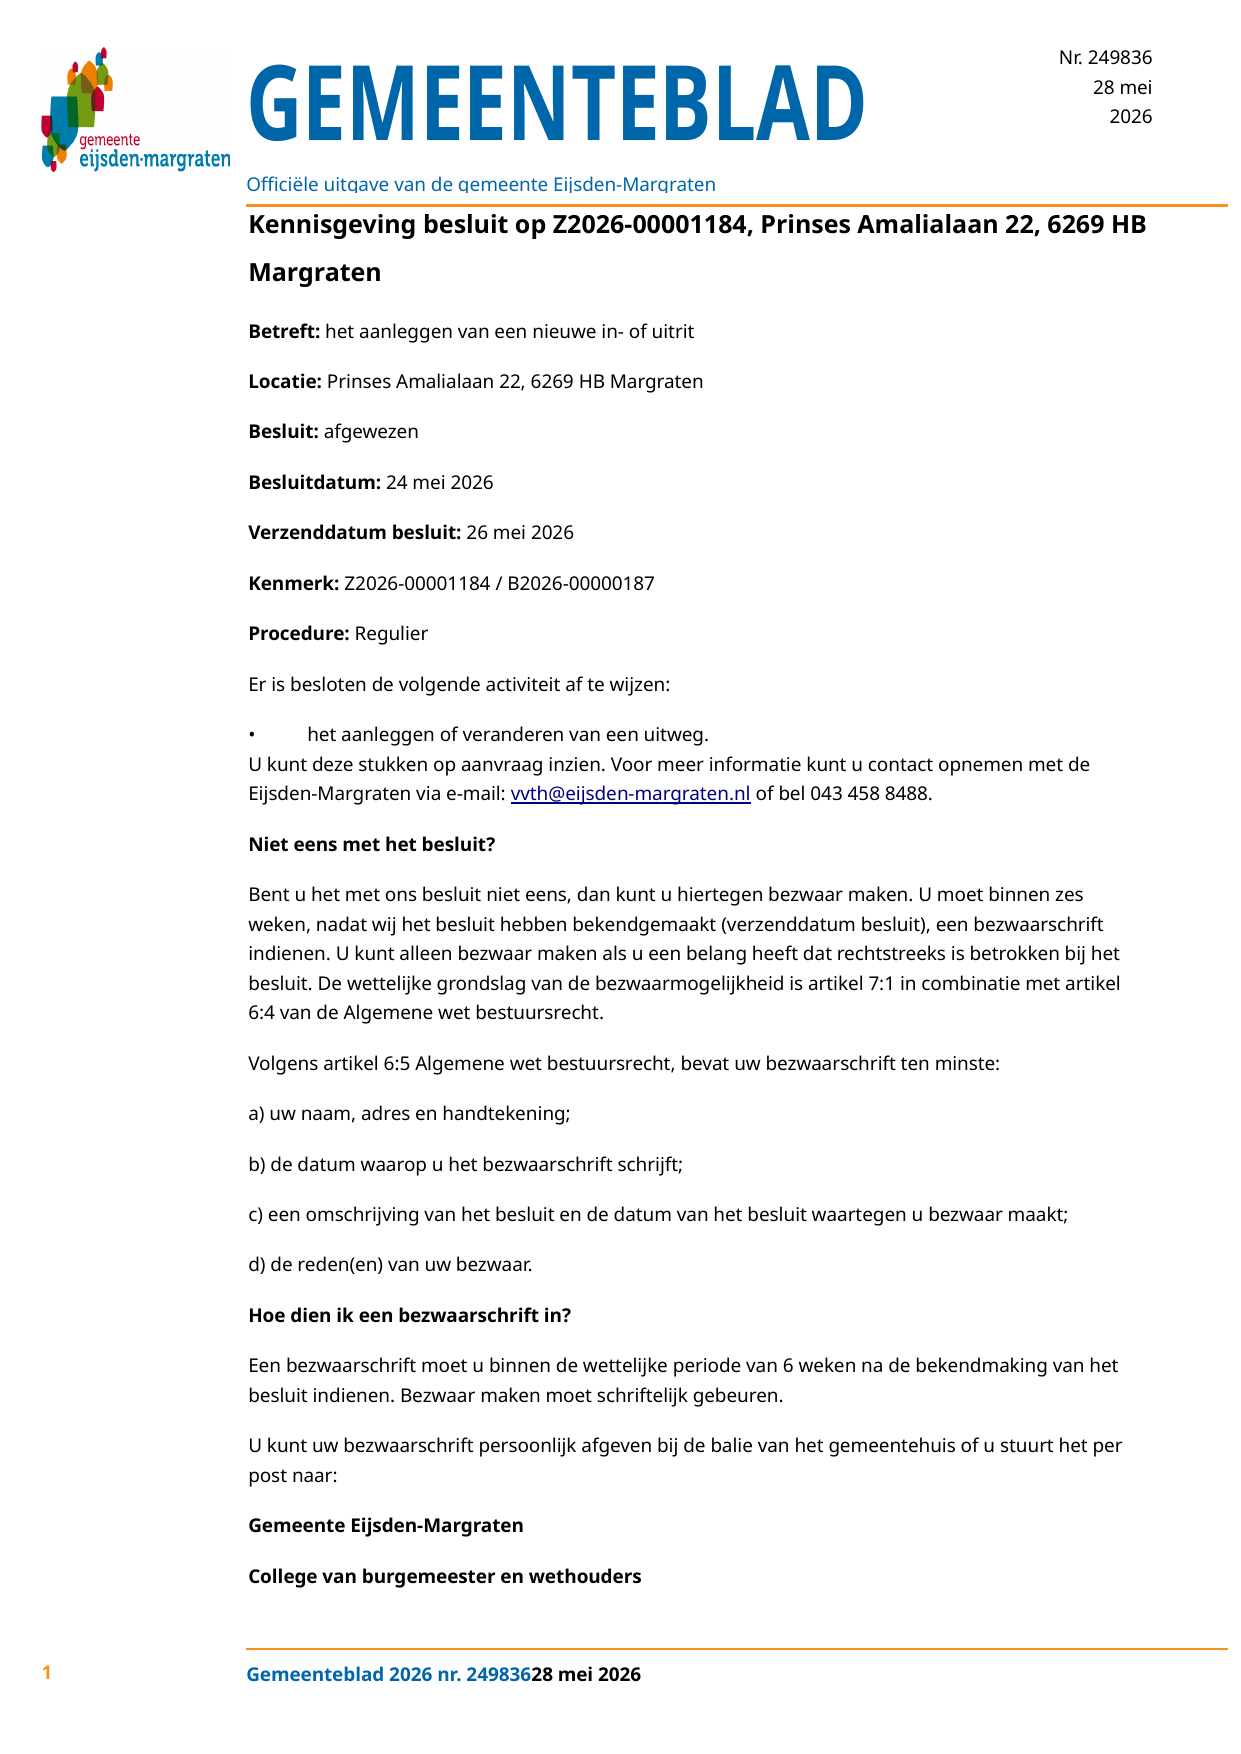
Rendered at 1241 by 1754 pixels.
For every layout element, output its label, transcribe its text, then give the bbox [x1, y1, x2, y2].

text College van burgemeester en wethouders [248, 1563, 1152, 1589]
text Bent u het met ons besluit niet eens, dan kunt u hiertegen bezwaar maken. U moet binnen zes weken, nadat wij het besluit hebben bekendgemaakt (verzenddatum besluit), een bezwaarschrift indienen. U kunt alleen bezwaar maken als u een belang heeft dat rechtstreeks is betrokken bij het besluit. De wettelijke grondslag van de bezwaarmogelijkheid is artikel 7:1 in combinatie met artikel 6:4 van de Algemene wet bestuursrecht. [248, 881, 1152, 1025]
text b) de datum waarop u het bezwaarschrift schrijft; [248, 1151, 1152, 1177]
text Hoe dien ik een bezwaarschrift in? [248, 1302, 1152, 1328]
text a) uw naam, adres en handtekening; [248, 1100, 1152, 1126]
text Procedure: Regulier [248, 620, 1152, 646]
text Besluitdatum: 24 mei 2026 [248, 469, 1152, 495]
text U kunt deze stukken op aanvraag inzien. Voor meer informatie kunt u contact opnemen met de Eijsden-Margraten via e-mail: vvth@eijsden-margraten.nl of bel 043 458 8488. [248, 751, 1152, 806]
text c) een omschrijving van het besluit en de datum van het besluit waartegen u bezwaar maakt; [248, 1201, 1152, 1227]
text Kennisgeving besluit op Z2026-00001184, Prinses Amalialaan 22, 6269 HB Margraten [248, 207, 1152, 288]
text Betreft: het aanleggen van een nieuwe in- of uitrit [248, 318, 1152, 344]
text Volgens artikel 6:5 Algemene wet bestuursrecht, bevat uw bezwaarschrift ten minste: [248, 1050, 1152, 1076]
text Gemeente Eijsden-Margraten [248, 1512, 1152, 1538]
text Niet eens met het besluit? [248, 831, 1152, 857]
text Er is besloten de volgende activiteit af te wijzen: [248, 671, 1152, 697]
text d) de reden(en) van uw bezwaar. [248, 1252, 1152, 1277]
text Besluit: afgewezen [248, 419, 1152, 444]
text Verzenddatum besluit: 26 mei 2026 [248, 519, 1152, 545]
list het aanleggen of veranderen van een uitweg. [248, 721, 1152, 747]
text Kenmerk: Z2026-00001184 / B2026-00000187 [248, 570, 1152, 596]
picture [41, 47, 231, 172]
text U kunt uw bezwaarschrift persoonlijk afgeven bij de balie van het gemeentehuis of u stuurt het per post naar: [248, 1432, 1152, 1488]
text Locatie: Prinses Amalialaan 22, 6269 HB Margraten [248, 368, 1152, 394]
text Een bezwaarschrift moet u binnen de wettelijke periode van 6 weken na de bekendmaking van het besluit indienen. Bezwaar maken moet schriftelijk gebeuren. [248, 1352, 1152, 1408]
